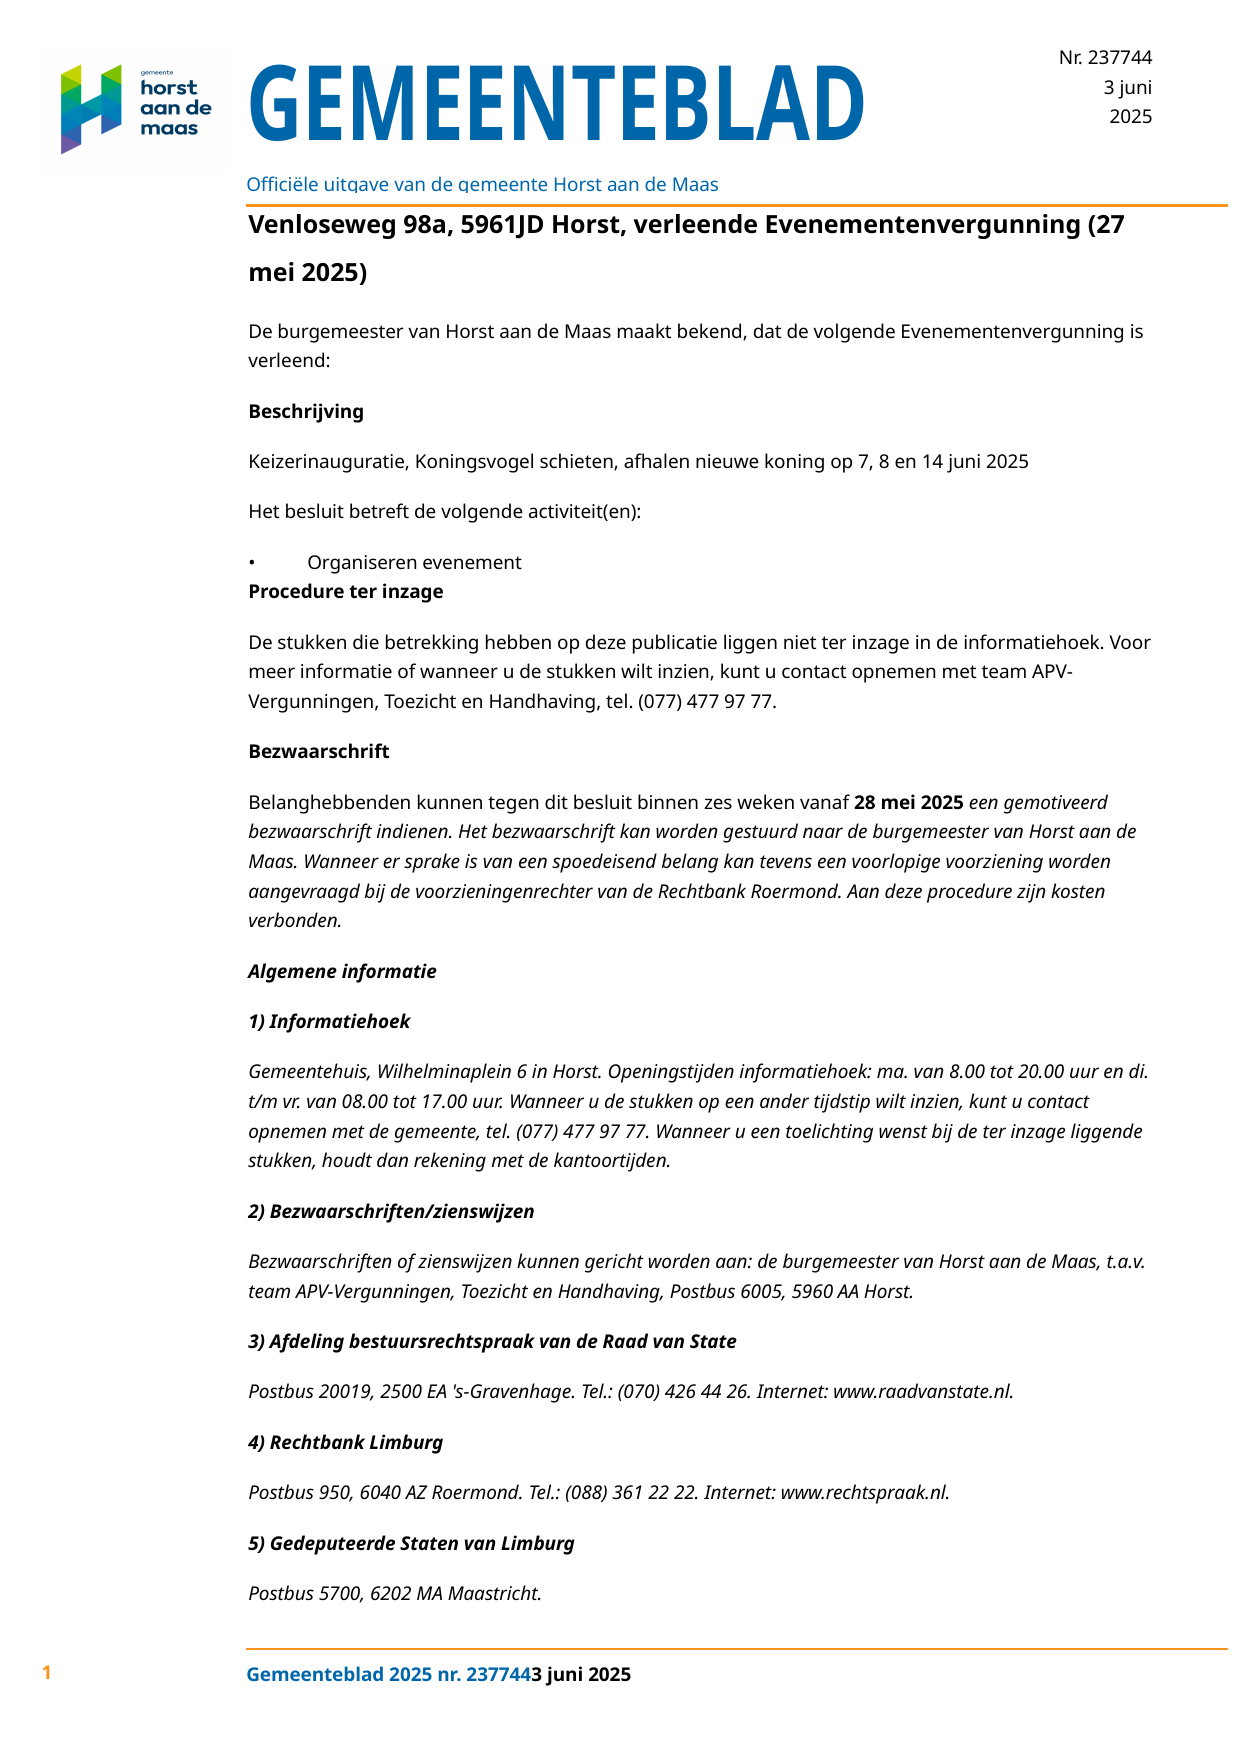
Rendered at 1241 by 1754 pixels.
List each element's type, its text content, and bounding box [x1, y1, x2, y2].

text Bezwaarschrift [248, 739, 1152, 764]
text Procedure ter inzage [248, 579, 1152, 604]
text Algemene informatie [248, 958, 1152, 984]
text Gemeentehuis, Wilhelminaplein 6 in Horst. Openingstijden informatiehoek: ma. van 8.00 tot 20.00 uur en di. t/m vr. van 08.00 tot 17.00 uur. Wanneer u de stukken op een ander tijdstip wilt inzien, kunt u contact opnemen met de gemeente, tel. (077) 477 97 77. Wanneer u een toelichting wenst bij de ter inzage liggende stukken, houdt dan rekening met de kantoortijden. [248, 1059, 1152, 1173]
text Belanghebbenden kunnen tegen dit besluit binnen zes weken vanaf 28 mei 2025 een gemotiveerd bezwaarschrift indienen. Het bezwaarschrift kan worden gestuurd naar de burgemeester van Horst aan de Maas. Wanneer er sprake is van een spoedeisend belang kan tevens een voorlopige voorziening worden aangevraagd bij de voorzieningenrechter van de Rechtbank Roermond. Aan deze procedure zijn kosten verbonden. [248, 789, 1152, 933]
text 3) Afdeling bestuursrechtspraak van de Raad van State [248, 1328, 1152, 1354]
text Beschrijving [248, 398, 1152, 424]
text Postbus 20019, 2500 EA 's-Gravenhage. Tel.: (070) 426 44 26. Internet: www.raadvanstate.nl. [248, 1379, 1152, 1404]
text 1) Informatiehoek [248, 1008, 1152, 1034]
text Postbus 5700, 6202 MA Maastricht. [248, 1580, 1152, 1606]
text De stukken die betrekking hebben op deze publicatie liggen niet ter inzage in de informatiehoek. Voor meer informatie of wanneer u de stukken wilt inzien, kunt u contact opnemen met team APV-Vergunningen, Toezicht en Handhaving, tel. (077) 477 97 77. [248, 629, 1152, 714]
text Keizerinauguratie, Koningsvogel schieten, afhalen nieuwe koning op 7, 8 en 14 juni 2025 [248, 448, 1152, 474]
list Organiseren evenement [248, 549, 1152, 575]
text 2) Bezwaarschriften/zienswijzen [248, 1198, 1152, 1224]
text Bezwaarschriften of zienswijzen kunnen gericht worden aan: de burgemeester van Horst aan de Maas, t.a.v. team APV-Vergunningen, Toezicht en Handhaving, Postbus 6005, 5960 AA Horst. [248, 1248, 1152, 1304]
text 5) Gedeputeerde Staten van Limburg [248, 1530, 1152, 1556]
text Het besluit betreft de volgende activiteit(en): [248, 499, 1152, 524]
text De burgemeester van Horst aan de Maas maakt bekend, dat de volgende Evenementenvergunning is verleend: [248, 318, 1152, 373]
text Venloseweg 98a, 5961JD Horst, verleende Evenementenvergunning (27 mei 2025) [248, 207, 1152, 288]
picture [41, 47, 231, 172]
text 4) Rechtbank Limburg [248, 1429, 1152, 1455]
text Postbus 950, 6040 AZ Roermond. Tel.: (088) 361 22 22. Internet: www.rechtspraak.nl. [248, 1479, 1152, 1505]
